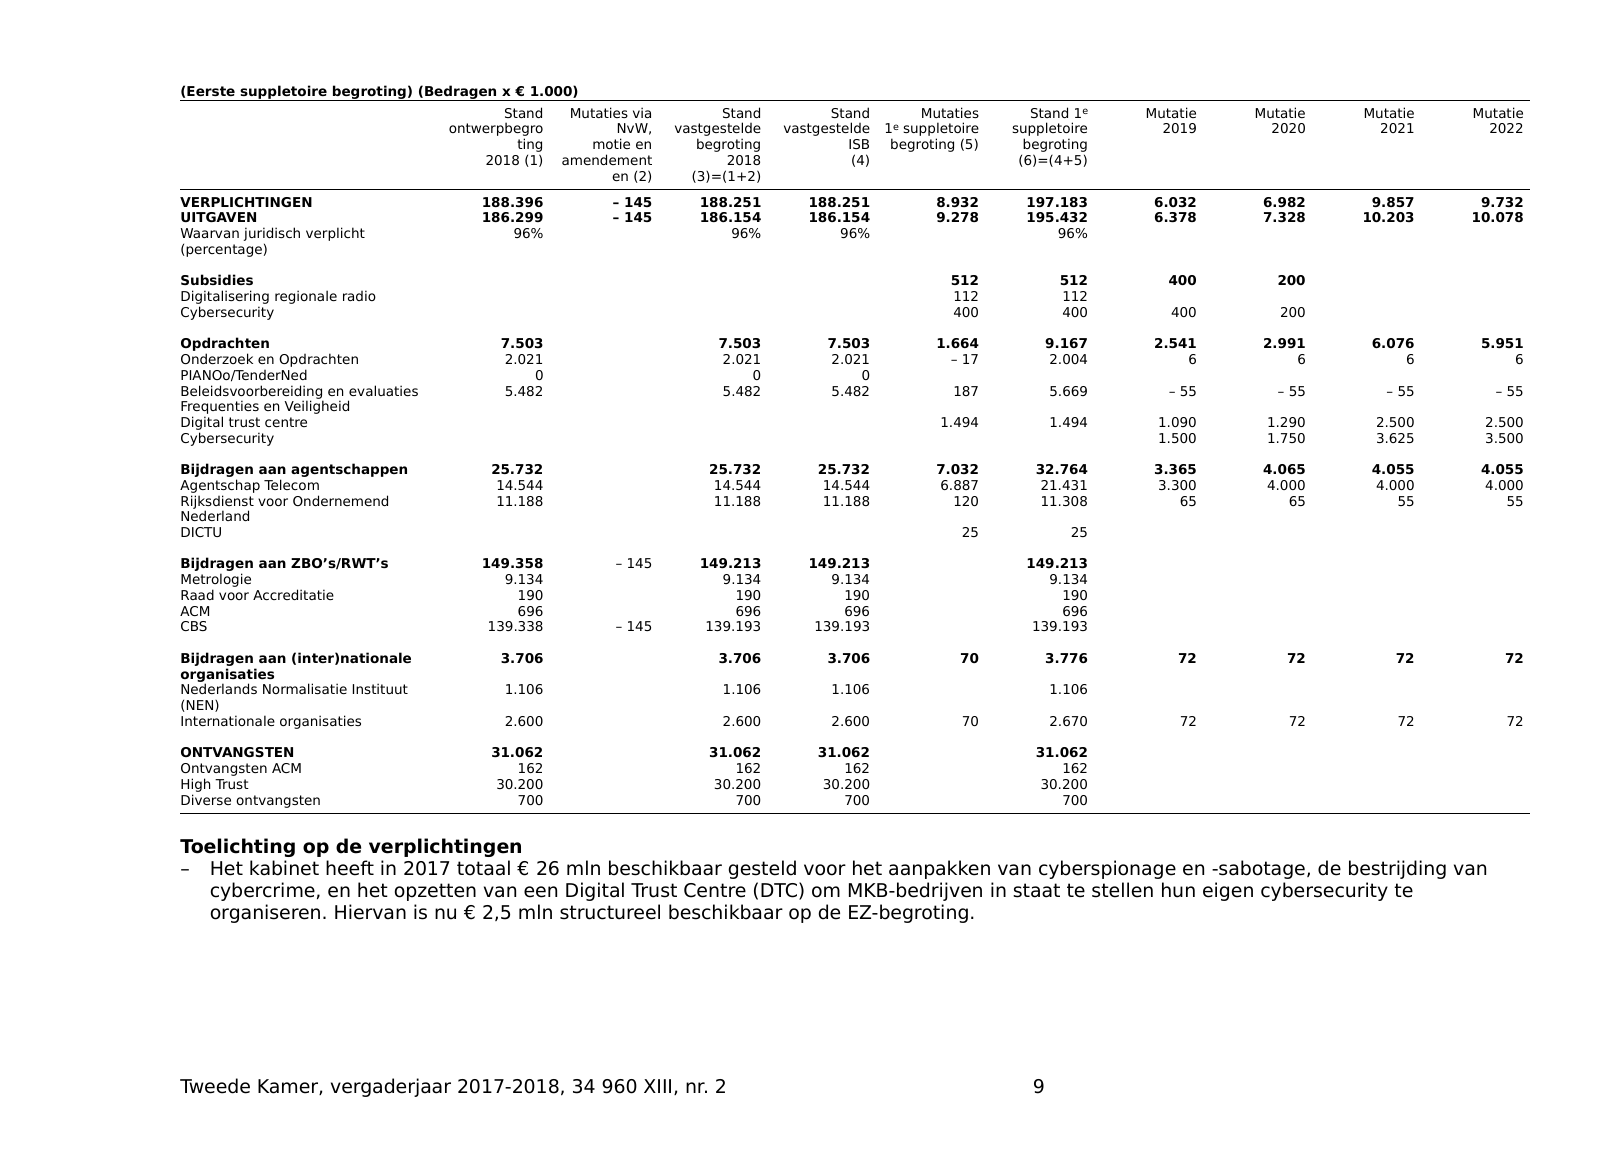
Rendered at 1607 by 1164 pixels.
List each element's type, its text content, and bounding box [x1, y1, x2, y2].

table_cell [549, 258, 658, 273]
table_cell [1311, 289, 1420, 305]
table_cell 6 [1094, 352, 1202, 368]
table_cell [985, 368, 1094, 383]
table_cell [876, 541, 985, 556]
table_cell [1420, 635, 1529, 651]
table_cell [1203, 761, 1311, 777]
table_cell – 55 [1311, 383, 1420, 415]
table_cell Waarvan juridisch verplicht (percentage) [180, 226, 440, 257]
table_cell 4.055 [1420, 462, 1529, 478]
table_cell 112 [876, 289, 985, 305]
table_cell [1311, 226, 1420, 257]
table_cell [1311, 556, 1420, 572]
table_cell 65 [1203, 494, 1311, 525]
table_cell [1094, 682, 1202, 714]
table_cell 6 [1203, 352, 1311, 368]
table_cell [1311, 635, 1420, 651]
table_cell [876, 619, 985, 635]
table_cell [1203, 619, 1311, 635]
table_cell 9.134 [440, 572, 549, 588]
table_cell UITGAVEN [180, 210, 440, 226]
table_cell [767, 525, 876, 541]
table_cell 65 [1094, 494, 1202, 525]
table_cell 9.134 [658, 572, 767, 588]
table_cell [1420, 761, 1529, 777]
table_cell [1094, 588, 1202, 603]
table_cell [549, 226, 658, 257]
table_cell [1311, 541, 1420, 556]
table_cell [549, 383, 658, 415]
table_cell 3.365 [1094, 462, 1202, 478]
table_cell 96% [985, 226, 1094, 257]
table_cell 696 [658, 604, 767, 619]
table_cell 3.706 [767, 651, 876, 682]
table_cell [1203, 635, 1311, 651]
table_cell [876, 745, 985, 761]
table_cell 72 [1203, 651, 1311, 682]
table_cell [1420, 525, 1529, 541]
table_cell [767, 635, 876, 651]
table_cell 190 [658, 588, 767, 603]
table_cell [658, 320, 767, 336]
table_cell [440, 273, 549, 289]
table_cell 700 [985, 792, 1094, 813]
table_cell 700 [767, 792, 876, 813]
table_cell 55 [1311, 494, 1420, 525]
table_cell – 145 [549, 556, 658, 572]
table_cell [985, 431, 1094, 446]
table_cell 3.625 [1311, 431, 1420, 446]
table_cell Bijdragen aan (inter)nationale organisaties [180, 651, 440, 682]
table_cell 2.500 [1420, 415, 1529, 431]
table_cell 5.482 [658, 383, 767, 415]
table_cell [1311, 729, 1420, 745]
table_cell [1420, 541, 1529, 556]
table_cell [1094, 572, 1202, 588]
table_cell [549, 604, 658, 619]
table_cell Onderzoek en Opdrachten [180, 352, 440, 368]
table_cell 31.062 [767, 745, 876, 761]
table_cell PIANOo/TenderNed [180, 368, 440, 383]
table_cell 139.193 [658, 619, 767, 635]
table_cell [658, 525, 767, 541]
table_cell – 55 [1094, 383, 1202, 415]
table_cell 5.951 [1420, 336, 1529, 352]
table_cell [1311, 792, 1420, 813]
table_cell 696 [985, 604, 1094, 619]
table_cell 5.482 [767, 383, 876, 415]
table_cell Nederlands Normalisatie Instituut (NEN) [180, 682, 440, 714]
table_cell [549, 682, 658, 714]
table_cell [876, 588, 985, 603]
table_cell 186.154 [767, 210, 876, 226]
table_cell [658, 289, 767, 305]
table_cell [767, 431, 876, 446]
table_cell [1311, 777, 1420, 792]
table_cell [985, 446, 1094, 462]
table_cell 162 [658, 761, 767, 777]
table_cell – 145 [549, 210, 658, 226]
table_cell Cybersecurity [180, 431, 440, 446]
table_cell 9.134 [985, 572, 1094, 588]
table_cell 6.887 [876, 478, 985, 493]
table_cell 2.500 [1311, 415, 1420, 431]
table_cell 6.032 [1094, 190, 1202, 210]
table_cell 14.544 [767, 478, 876, 493]
table_cell [1311, 258, 1420, 273]
table_cell 30.200 [658, 777, 767, 792]
table_cell Opdrachten [180, 336, 440, 352]
table_cell 8.932 [876, 190, 985, 210]
table_cell [440, 525, 549, 541]
table_cell 0 [440, 368, 549, 383]
table_cell 186.154 [658, 210, 767, 226]
table_cell [549, 541, 658, 556]
table_cell 72 [1094, 651, 1202, 682]
table_cell 7.503 [658, 336, 767, 352]
table_cell [767, 273, 876, 289]
table_cell Digitalisering regionale radio [180, 289, 440, 305]
table_cell [876, 777, 985, 792]
table_cell [549, 729, 658, 745]
table_cell [440, 320, 549, 336]
table_cell [1203, 320, 1311, 336]
table_cell [549, 305, 658, 320]
table_cell [658, 446, 767, 462]
table_cell High Trust [180, 777, 440, 792]
table_cell [1420, 556, 1529, 572]
table_cell 112 [985, 289, 1094, 305]
table_cell 9.857 [1311, 190, 1420, 210]
table_cell [1420, 777, 1529, 792]
table_cell [1311, 572, 1420, 588]
table_cell [1311, 446, 1420, 462]
table_cell [1203, 572, 1311, 588]
table_cell [1094, 320, 1202, 336]
table_cell [1311, 682, 1420, 714]
table_cell [876, 604, 985, 619]
table_cell 1.290 [1203, 415, 1311, 431]
table_cell [440, 541, 549, 556]
table_cell [440, 431, 549, 446]
table_cell [1311, 604, 1420, 619]
table_cell [876, 320, 985, 336]
table_cell 1.494 [876, 415, 985, 431]
table_cell [549, 352, 658, 368]
table_cell – 145 [549, 619, 658, 635]
table_cell [658, 635, 767, 651]
table_cell 4.065 [1203, 462, 1311, 478]
table_cell [1311, 525, 1420, 541]
table_cell Mutatie 2021 [1311, 101, 1420, 189]
table_cell Stand vastgestelde ISB (4) [767, 101, 876, 189]
table_cell [549, 777, 658, 792]
table_cell 2.600 [767, 714, 876, 729]
table_cell 14.544 [440, 478, 549, 493]
table_cell 162 [440, 761, 549, 777]
table_cell 187 [876, 383, 985, 415]
table_cell 1.494 [985, 415, 1094, 431]
table_cell Diverse ontvangsten [180, 792, 440, 813]
table_cell [1420, 572, 1529, 588]
table_cell Mutaties 1e suppletoire begroting (5) [876, 101, 985, 189]
table_cell [440, 635, 549, 651]
table_cell [180, 635, 440, 651]
table_cell 512 [876, 273, 985, 289]
table_cell [549, 494, 658, 525]
table_cell 188.396 [440, 190, 549, 210]
table_cell 72 [1311, 651, 1420, 682]
table_cell 1.090 [1094, 415, 1202, 431]
table_cell [985, 635, 1094, 651]
table_cell [876, 682, 985, 714]
table_cell [1094, 446, 1202, 462]
table_cell [876, 258, 985, 273]
table_cell [549, 588, 658, 603]
table_cell [1420, 729, 1529, 745]
table_cell DICTU [180, 525, 440, 541]
table_cell [440, 415, 549, 431]
table_cell 4.000 [1311, 478, 1420, 493]
table_cell 6 [1420, 352, 1529, 368]
table_cell [1420, 226, 1529, 257]
table_cell 1.750 [1203, 431, 1311, 446]
table_cell [658, 431, 767, 446]
subtitle Toelichting op de verplichtingen [180, 836, 1529, 858]
table_cell [549, 525, 658, 541]
table_cell Rijksdienst voor Ondernemend Nederland [180, 494, 440, 525]
table_cell [1420, 258, 1529, 273]
table_cell 30.200 [985, 777, 1094, 792]
table_cell [1420, 273, 1529, 289]
table_cell 3.706 [658, 651, 767, 682]
table_cell 4.000 [1420, 478, 1529, 493]
table_cell [180, 541, 440, 556]
table_cell – 17 [876, 352, 985, 368]
table_cell Mutatie 2020 [1203, 101, 1311, 189]
table_cell [876, 635, 985, 651]
table_cell 2.021 [767, 352, 876, 368]
table_cell Agentschap Telecom [180, 478, 440, 493]
table_cell 2.021 [658, 352, 767, 368]
table_cell [1203, 368, 1311, 383]
table_cell [1311, 273, 1420, 289]
table_cell 25.732 [440, 462, 549, 478]
table_cell [985, 320, 1094, 336]
table_cell [1311, 368, 1420, 383]
table_cell [876, 446, 985, 462]
table_cell ONTVANGSTEN [180, 745, 440, 761]
table_cell 11.308 [985, 494, 1094, 525]
table_cell [767, 729, 876, 745]
table_cell 2.541 [1094, 336, 1202, 352]
table_cell 70 [876, 714, 985, 729]
table_cell 190 [767, 588, 876, 603]
table_cell 10.078 [1420, 210, 1529, 226]
table_cell [1203, 446, 1311, 462]
table_cell [440, 446, 549, 462]
table_cell [1203, 588, 1311, 603]
table_cell [658, 729, 767, 745]
table_cell Mutatie 2019 [1094, 101, 1202, 189]
table_cell [1420, 604, 1529, 619]
table_cell [180, 446, 440, 462]
table_cell 5.482 [440, 383, 549, 415]
table_cell 162 [985, 761, 1094, 777]
table_cell 186.299 [440, 210, 549, 226]
table_cell 6 [1311, 352, 1420, 368]
table_cell 6.378 [1094, 210, 1202, 226]
table_cell 400 [1094, 273, 1202, 289]
table_cell [549, 635, 658, 651]
table_cell 30.200 [767, 777, 876, 792]
table_cell 2.991 [1203, 336, 1311, 352]
table_cell Beleidsvoorbereiding en evaluaties Frequenties en Veiligheid [180, 383, 440, 415]
table_cell [1094, 777, 1202, 792]
table_cell [658, 273, 767, 289]
table_cell 696 [440, 604, 549, 619]
table_cell 0 [658, 368, 767, 383]
table_cell 139.193 [985, 619, 1094, 635]
table_cell [985, 729, 1094, 745]
table_cell [549, 792, 658, 813]
table_cell 31.062 [985, 745, 1094, 761]
table_cell 30.200 [440, 777, 549, 792]
table_cell [1203, 792, 1311, 813]
table_cell [1094, 525, 1202, 541]
table_cell 72 [1203, 714, 1311, 729]
table_cell [985, 258, 1094, 273]
table_cell 72 [1420, 714, 1529, 729]
table_cell 31.062 [658, 745, 767, 761]
table_cell 149.213 [658, 556, 767, 572]
table_cell 1.106 [985, 682, 1094, 714]
table_cell [1094, 792, 1202, 813]
table_cell Digital trust centre [180, 415, 440, 431]
table_cell Mutaties via NvW, motie en amendementen (2) [549, 101, 658, 189]
table_cell 10.203 [1311, 210, 1420, 226]
table_cell [1203, 729, 1311, 745]
table_cell 2.600 [658, 714, 767, 729]
table_cell [1420, 446, 1529, 462]
table_cell – 145 [549, 190, 658, 210]
table_cell 700 [440, 792, 549, 813]
table_cell 96% [767, 226, 876, 257]
table_cell [549, 320, 658, 336]
table_cell [1420, 682, 1529, 714]
table_cell [1203, 556, 1311, 572]
table_cell [876, 226, 985, 257]
table_cell 4.000 [1203, 478, 1311, 493]
table_cell [549, 478, 658, 493]
table_cell Mutatie 2022 [1420, 101, 1529, 189]
table_cell [180, 101, 440, 189]
table_cell [1094, 619, 1202, 635]
table_cell [1203, 289, 1311, 305]
table_cell 400 [1094, 305, 1202, 320]
table_cell VERPLICHTINGEN [180, 190, 440, 210]
table_cell 2.021 [440, 352, 549, 368]
table_cell 197.183 [985, 190, 1094, 210]
table_cell [440, 729, 549, 745]
table_cell [1094, 761, 1202, 777]
table_cell 149.358 [440, 556, 549, 572]
table_cell [180, 258, 440, 273]
table_cell 70 [876, 651, 985, 682]
table_cell [1420, 305, 1529, 320]
table_cell 1.106 [440, 682, 549, 714]
table_cell 149.213 [767, 556, 876, 572]
table_cell 7.503 [440, 336, 549, 352]
table_cell [1203, 682, 1311, 714]
table_cell [658, 415, 767, 431]
table_cell [549, 714, 658, 729]
table_cell 162 [767, 761, 876, 777]
table_cell 72 [1420, 651, 1529, 682]
table_cell [549, 745, 658, 761]
table_cell 2.004 [985, 352, 1094, 368]
table_cell 96% [658, 226, 767, 257]
table_cell 190 [440, 588, 549, 603]
table_cell [1420, 588, 1529, 603]
table_cell Ontvangsten ACM [180, 761, 440, 777]
table_cell 3.776 [985, 651, 1094, 682]
table_cell [549, 336, 658, 352]
table_cell 5.669 [985, 383, 1094, 415]
table_cell 200 [1203, 273, 1311, 289]
table_cell 400 [876, 305, 985, 320]
table_cell 9.134 [767, 572, 876, 588]
table_cell 72 [1094, 714, 1202, 729]
table_cell 139.338 [440, 619, 549, 635]
table_cell 139.193 [767, 619, 876, 635]
table_cell [549, 431, 658, 446]
table_cell 190 [985, 588, 1094, 603]
table_cell 25 [876, 525, 985, 541]
table_cell 9.167 [985, 336, 1094, 352]
table_cell [549, 289, 658, 305]
table_cell [180, 320, 440, 336]
table_cell [549, 368, 658, 383]
table_cell 149.213 [985, 556, 1094, 572]
table_cell [549, 273, 658, 289]
table_cell Internationale organisaties [180, 714, 440, 729]
table_cell [1094, 745, 1202, 761]
table_cell [1094, 541, 1202, 556]
table_cell 32.764 [985, 462, 1094, 478]
table_cell Stand 1e suppletoire begroting (6)=(4+5) [985, 101, 1094, 189]
text – Het kabinet heeft in 2017 totaal € 26 mln beschikbaar gesteld voor het aanpakken van cyberspionage en -sabotage, de bestrijding van cybercrime, en het opzetten van een Digital Trust Centre (DTC) om MKB-bedrijven in staat te stellen hun eigen cybersecurity te organiseren. Hiervan is nu € 2,5 mln structureel beschikbaar op de EZ-begroting. [180, 858, 1529, 924]
table_cell 512 [985, 273, 1094, 289]
table_cell [180, 729, 440, 745]
table_cell [1094, 635, 1202, 651]
table_cell 1.664 [876, 336, 985, 352]
table_cell [767, 446, 876, 462]
table_cell 25.732 [767, 462, 876, 478]
table_cell 11.188 [767, 494, 876, 525]
table_cell CBS [180, 619, 440, 635]
table_cell [440, 305, 549, 320]
table_cell [876, 368, 985, 383]
table_cell [985, 541, 1094, 556]
table_cell [876, 431, 985, 446]
table_cell [440, 258, 549, 273]
table_cell [1203, 777, 1311, 792]
table_cell 200 [1203, 305, 1311, 320]
table_cell [1203, 525, 1311, 541]
table_cell [1203, 541, 1311, 556]
table_cell Metrologie [180, 572, 440, 588]
table_cell [1420, 289, 1529, 305]
table_cell [767, 258, 876, 273]
table_cell [658, 541, 767, 556]
table_cell 11.188 [658, 494, 767, 525]
table_cell Bijdragen aan agentschappen [180, 462, 440, 478]
table_cell [549, 462, 658, 478]
table_cell 96% [440, 226, 549, 257]
table_cell [1420, 792, 1529, 813]
table_cell [767, 320, 876, 336]
table_cell Stand ontwerpbegroting 2018 (1) [440, 101, 549, 189]
table_cell 25.732 [658, 462, 767, 478]
table_cell [767, 415, 876, 431]
table_cell [658, 305, 767, 320]
table_cell 1.500 [1094, 431, 1202, 446]
table_cell [1311, 588, 1420, 603]
table_cell 72 [1311, 714, 1420, 729]
table_cell – 55 [1203, 383, 1311, 415]
table_cell 9.732 [1420, 190, 1529, 210]
table_header (Eerste suppletoire begroting) (Bedragen x € 1.000) [180, 84, 1529, 100]
table_cell [876, 556, 985, 572]
table_cell 11.188 [440, 494, 549, 525]
table_cell [1094, 368, 1202, 383]
table_cell [440, 289, 549, 305]
table_cell 188.251 [767, 190, 876, 210]
table_cell [1311, 305, 1420, 320]
table_cell [767, 541, 876, 556]
table_cell [1311, 320, 1420, 336]
table_cell [1311, 745, 1420, 761]
table_cell [1203, 604, 1311, 619]
table_cell 31.062 [440, 745, 549, 761]
table_cell [1094, 289, 1202, 305]
table_cell [1420, 619, 1529, 635]
table_cell 2.670 [985, 714, 1094, 729]
table_cell 3.706 [440, 651, 549, 682]
table_cell [1420, 368, 1529, 383]
table_cell [1094, 258, 1202, 273]
table_cell 1.106 [658, 682, 767, 714]
table_cell [1094, 226, 1202, 257]
table_cell [876, 572, 985, 588]
table_cell Raad voor Accreditatie [180, 588, 440, 603]
table_cell 400 [985, 305, 1094, 320]
table_cell 14.544 [658, 478, 767, 493]
table_cell [1094, 604, 1202, 619]
table_cell Cybersecurity [180, 305, 440, 320]
table_cell [1203, 745, 1311, 761]
table_cell [549, 446, 658, 462]
table_cell [1094, 556, 1202, 572]
table_cell [1311, 761, 1420, 777]
table_cell [549, 651, 658, 682]
table_cell 120 [876, 494, 985, 525]
table_cell 2.600 [440, 714, 549, 729]
table_cell 55 [1420, 494, 1529, 525]
table_cell [658, 258, 767, 273]
table_cell 4.055 [1311, 462, 1420, 478]
table_cell [767, 305, 876, 320]
table_cell 6.076 [1311, 336, 1420, 352]
table_cell [549, 415, 658, 431]
table_cell 3.500 [1420, 431, 1529, 446]
table_cell [1420, 745, 1529, 761]
table_cell 696 [767, 604, 876, 619]
table_cell 21.431 [985, 478, 1094, 493]
table_cell 7.328 [1203, 210, 1311, 226]
table_cell 25 [985, 525, 1094, 541]
table_cell [549, 572, 658, 588]
table_cell [549, 761, 658, 777]
table_cell 700 [658, 792, 767, 813]
table_cell Bijdragen aan ZBO’s/RWT’s [180, 556, 440, 572]
table_cell [1311, 619, 1420, 635]
table_cell [876, 792, 985, 813]
table_cell 195.432 [985, 210, 1094, 226]
table_cell 9.278 [876, 210, 985, 226]
table_cell [876, 761, 985, 777]
table_cell 3.300 [1094, 478, 1202, 493]
table_cell ACM [180, 604, 440, 619]
table_cell 188.251 [658, 190, 767, 210]
table_cell [1203, 258, 1311, 273]
table_cell 1.106 [767, 682, 876, 714]
table_cell Stand vastgestelde begroting 2018 (3)=(1+2) [658, 101, 767, 189]
table_cell – 55 [1420, 383, 1529, 415]
table_cell [876, 729, 985, 745]
table_cell [767, 289, 876, 305]
table_cell [1203, 226, 1311, 257]
table_cell 6.982 [1203, 190, 1311, 210]
table_cell 7.032 [876, 462, 985, 478]
table_cell 0 [767, 368, 876, 383]
table_cell [1094, 729, 1202, 745]
table_cell Subsidies [180, 273, 440, 289]
table_cell [1420, 320, 1529, 336]
table_cell 7.503 [767, 336, 876, 352]
